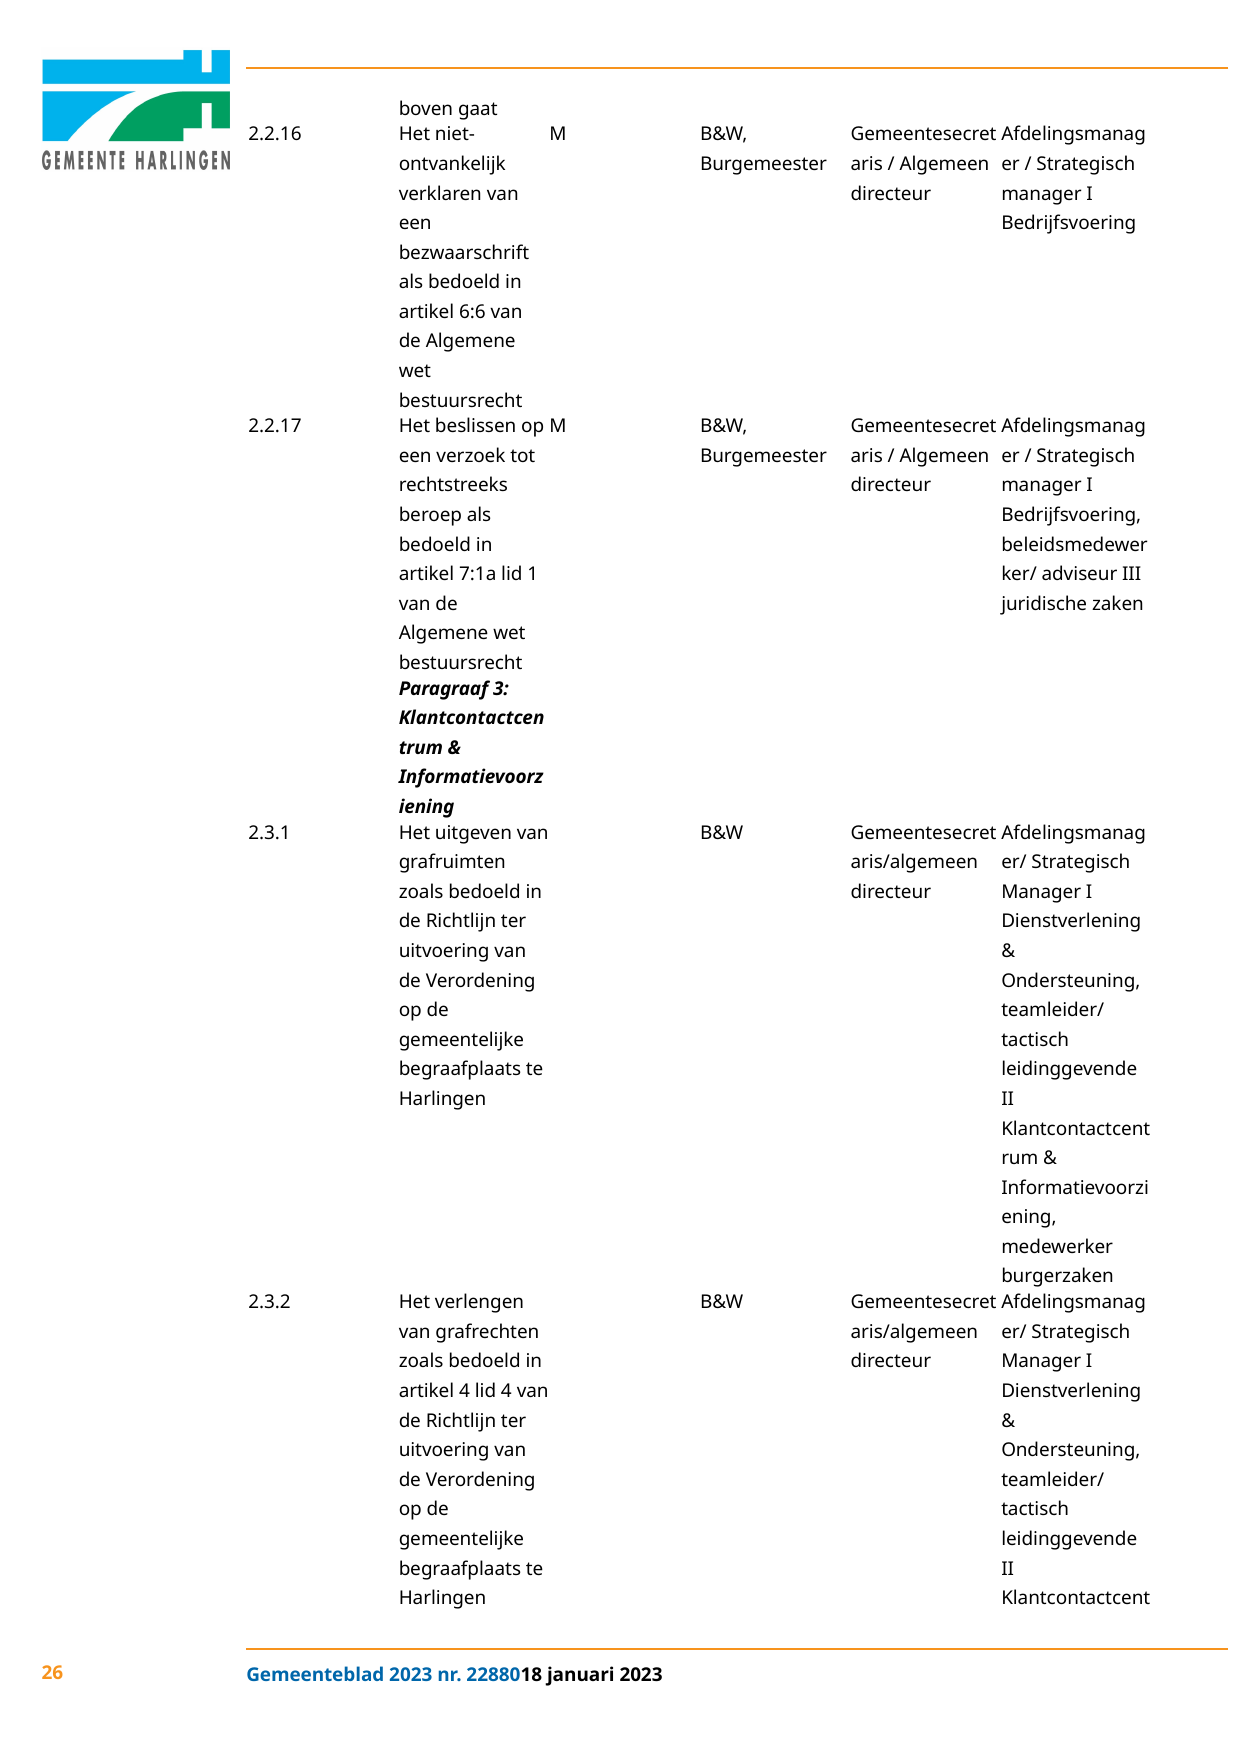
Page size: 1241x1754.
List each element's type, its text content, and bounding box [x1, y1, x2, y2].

table_cell B&W [700, 1289, 850, 1610]
table_cell [549, 819, 700, 1288]
picture [41, 47, 231, 172]
table_cell Het verlengen van grafrechten zoals bedoeld in artikel 4 lid 4 van de Richtlijn ter uitvoering van de Verordening op de gemeentelijke begraafplaats te Harlingen [399, 1289, 549, 1610]
table_cell 2.2.16 [248, 121, 398, 412]
table_cell Gemeentesecretaris/algemeen directeur [850, 1289, 1001, 1610]
table_cell Het uitgeven van grafruimten zoals bedoeld in de Richtlijn ter uitvoering van de Verordening op de gemeentelijke begraafplaats te Harlingen [399, 819, 549, 1288]
table_cell [700, 675, 850, 819]
table_cell 2.3.2 [248, 1289, 398, 1610]
table_cell [549, 675, 700, 819]
table_cell M [549, 121, 700, 412]
table_cell Afdelingsmanager / Strategisch manager I Bedrijfsvoering [1001, 121, 1152, 412]
table_cell boven gaat [399, 95, 549, 121]
table_cell [549, 1289, 700, 1610]
table_cell B&W, Burgemeester [700, 121, 850, 412]
table_cell Afdelingsmanager/ Strategisch Manager I Dienstverlening & Ondersteuning, teamleider/ tactisch leidinggevende II Klantcontactcentrum & Informatievoorziening, medewerker burgerzaken [1001, 819, 1152, 1288]
table_cell [248, 95, 398, 121]
table_cell Gemeentesecretaris/algemeen directeur [850, 819, 1001, 1288]
table_cell [700, 95, 850, 121]
table_cell [850, 95, 1001, 121]
table_cell [1001, 95, 1152, 121]
table_cell B&W, Burgemeester [700, 413, 850, 675]
table_cell 2.3.1 [248, 819, 398, 1288]
table_cell Afdelingsmanager/ Strategisch Manager I Dienstverlening & Ondersteuning, teamleider/ tactisch leidinggevende II Klantcontactcent [1001, 1289, 1152, 1610]
table_cell Het beslissen op een verzoek tot rechtstreeks beroep als bedoeld in artikel 7:1a lid 1 van de Algemene wet bestuursrecht [399, 413, 549, 675]
table_cell [549, 95, 700, 121]
table_cell B&W [700, 819, 850, 1288]
table_cell Gemeentesecretaris / Algemeen directeur [850, 121, 1001, 412]
table_cell Paragraaf 3: Klantcontactcentrum & Informatievoorziening [399, 675, 549, 819]
table_cell Afdelingsmanager / Strategisch manager I Bedrijfsvoering, beleidsmedewerker/ adviseur III juridische zaken [1001, 413, 1152, 675]
table_cell [1001, 675, 1152, 819]
table_cell 2.2.17 [248, 413, 398, 675]
table_cell Gemeentesecretaris / Algemeen directeur [850, 413, 1001, 675]
table_cell [850, 675, 1001, 819]
table_cell Het niet-ontvankelijk verklaren van een bezwaarschrift als bedoeld in artikel 6:6 van de Algemene wet bestuursrecht [399, 121, 549, 412]
table_cell M [549, 413, 700, 675]
table_cell [248, 675, 398, 819]
